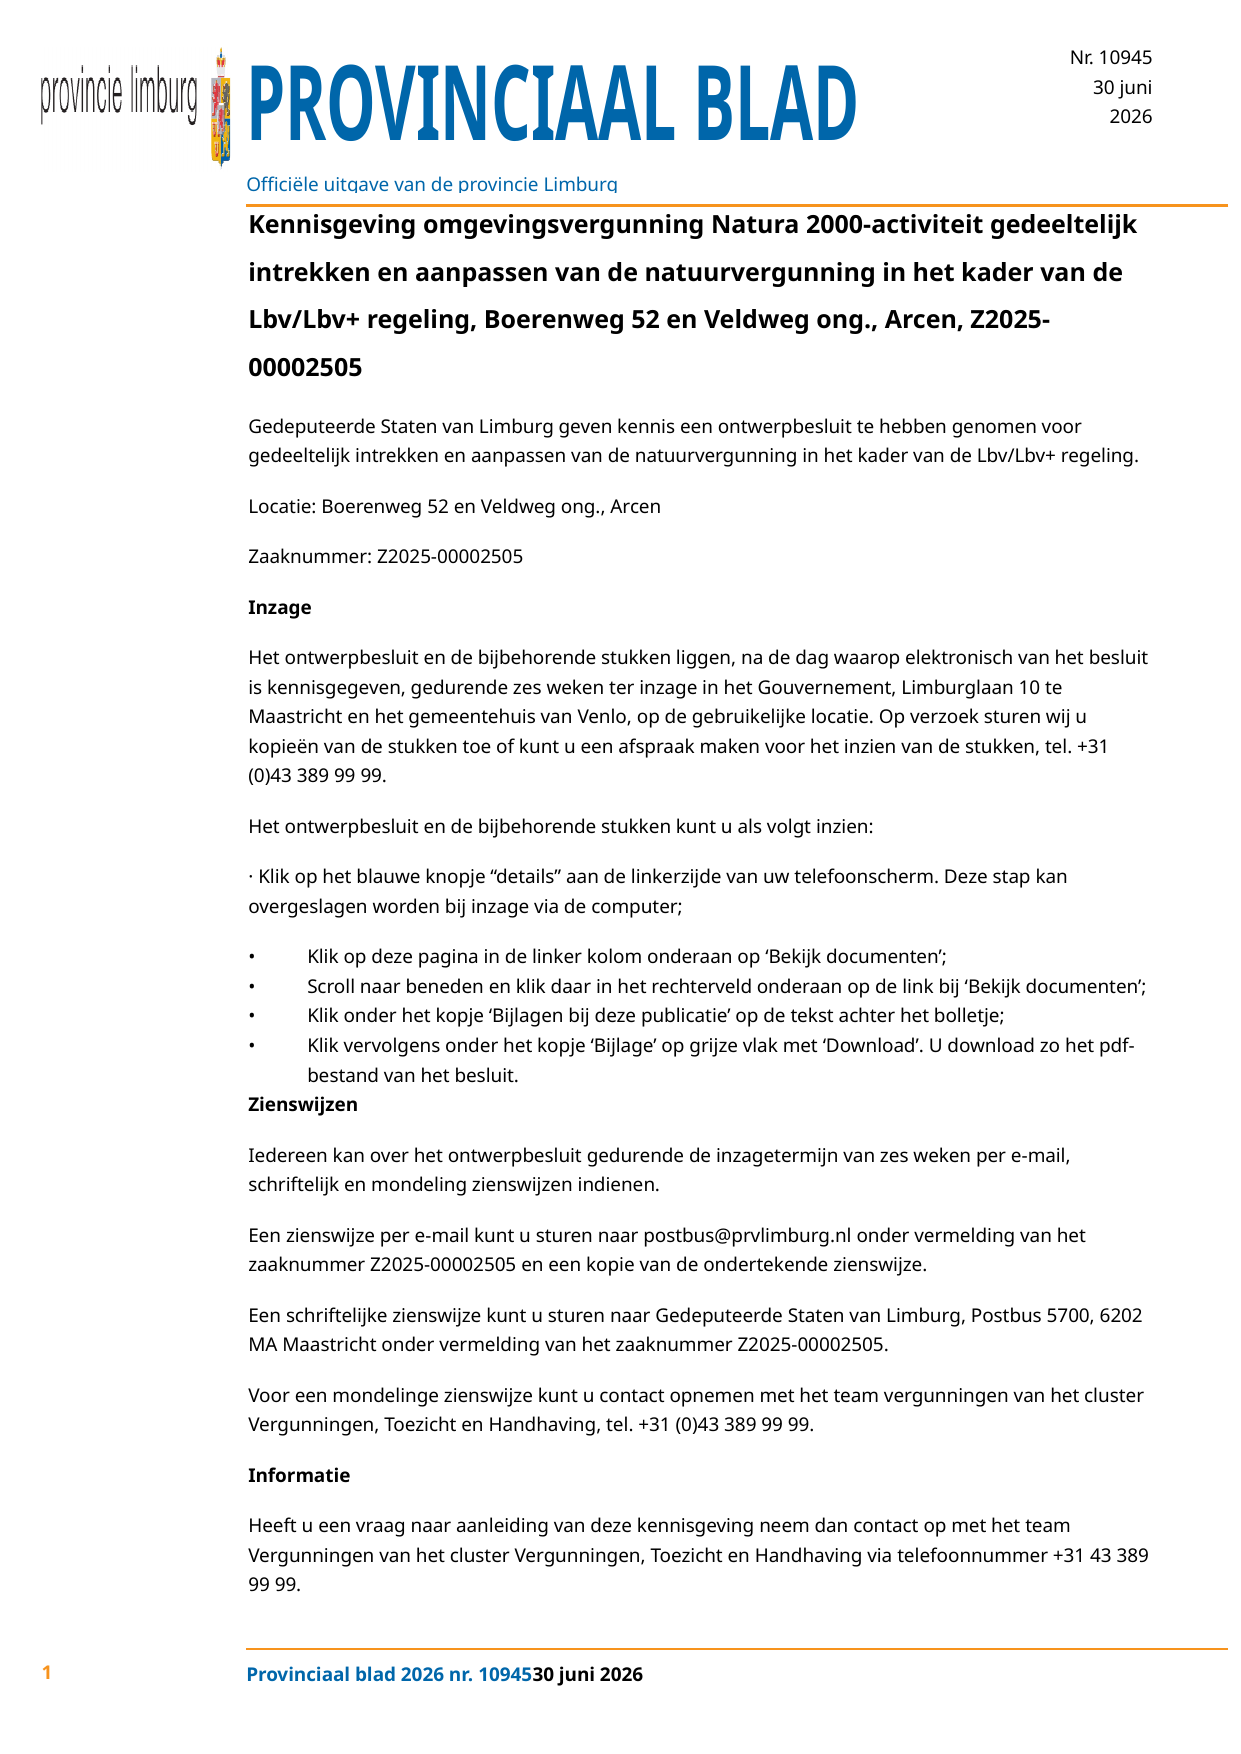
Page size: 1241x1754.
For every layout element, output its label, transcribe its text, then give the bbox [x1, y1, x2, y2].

text Kennisgeving omgevingsvergunning Natura 2000-activiteit gedeeltelijk intrekken en aanpassen van de natuurvergunning in het kader van de Lbv/Lbv+ regeling, Boerenweg 52 en Veldweg ong., Arcen, Z2025-00002505 [248, 207, 1152, 384]
text Het ontwerpbesluit en de bijbehorende stukken liggen, na de dag waarop elektronisch van het besluit is kennisgegeven, gedurende zes weken ter inzage in het Gouvernement, Limburglaan 10 te Maastricht en het gemeentehuis van Venlo, op de gebruikelijke locatie. Op verzoek sturen wij u kopieën van de stukken toe of kunt u een afspraak maken voor het inzien van de stukken, tel. +31 (0)43 389 99 99. [248, 644, 1152, 788]
text Iedereen kan over het ontwerpbesluit gedurende de inzagetermijn van zes weken per e-mail, schriftelijk en mondeling zienswijzen indienen. [248, 1142, 1152, 1197]
text Gedeputeerde Staten van Limburg geven kennis een ontwerpbesluit te hebben genomen voor gedeeltelijk intrekken en aanpassen van de natuurvergunning in het kader van de Lbv/Lbv+ regeling. [248, 413, 1152, 468]
text Informatie [248, 1462, 1152, 1488]
list Scroll naar beneden en klik daar in het rechterveld onderaan op de link bij ‘Bekijk documenten’; [248, 973, 1152, 999]
text Zienswijzen [248, 1091, 1152, 1117]
list Klik op deze pagina in de linker kolom onderaan op ‘Bekijk documenten’; [248, 943, 1152, 969]
text Inzage [248, 594, 1152, 620]
text Voor een mondelinge zienswijze kunt u contact opnemen met het team vergunningen van het cluster Vergunningen, Toezicht en Handhaving, tel. +31 (0)43 389 99 99. [248, 1382, 1152, 1437]
text Een zienswijze per e-mail kunt u sturen naar postbus@prvlimburg.nl onder vermelding van het zaaknummer Z2025-00002505 en een kopie van de ondertekende zienswijze. [248, 1222, 1152, 1277]
text Locatie: Boerenweg 52 en Veldweg ong., Arcen [248, 493, 1152, 519]
text · Klik op het blauwe knopje “details” aan de linkerzijde van uw telefoonscherm. Deze stap kan overgeslagen worden bij inzage via de computer; [248, 863, 1152, 919]
text Zaaknummer: Z2025-00002505 [248, 543, 1152, 569]
list Klik onder het kopje ‘Bijlagen bij deze publicatie’ op de tekst achter het bolletje; [248, 1003, 1152, 1028]
text Het ontwerpbesluit en de bijbehorende stukken kunt u als volgt inzien: [248, 813, 1152, 839]
text Een schriftelijke zienswijze kunt u sturen naar Gedeputeerde Staten van Limburg, Postbus 5700, 6202 MA Maastricht onder vermelding van het zaaknummer Z2025-00002505. [248, 1302, 1152, 1357]
picture [41, 47, 231, 172]
list Klik vervolgens onder het kopje ‘Bijlage’ op grijze vlak met ‘Download’. U download zo het pdf-bestand van het besluit. [248, 1032, 1152, 1088]
text Heeft u een vraag naar aanleiding van deze kennisgeving neem dan contact op met het team Vergunningen van het cluster Vergunningen, Toezicht en Handhaving via telefoonnummer +31 43 389 99 99. [248, 1512, 1152, 1597]
